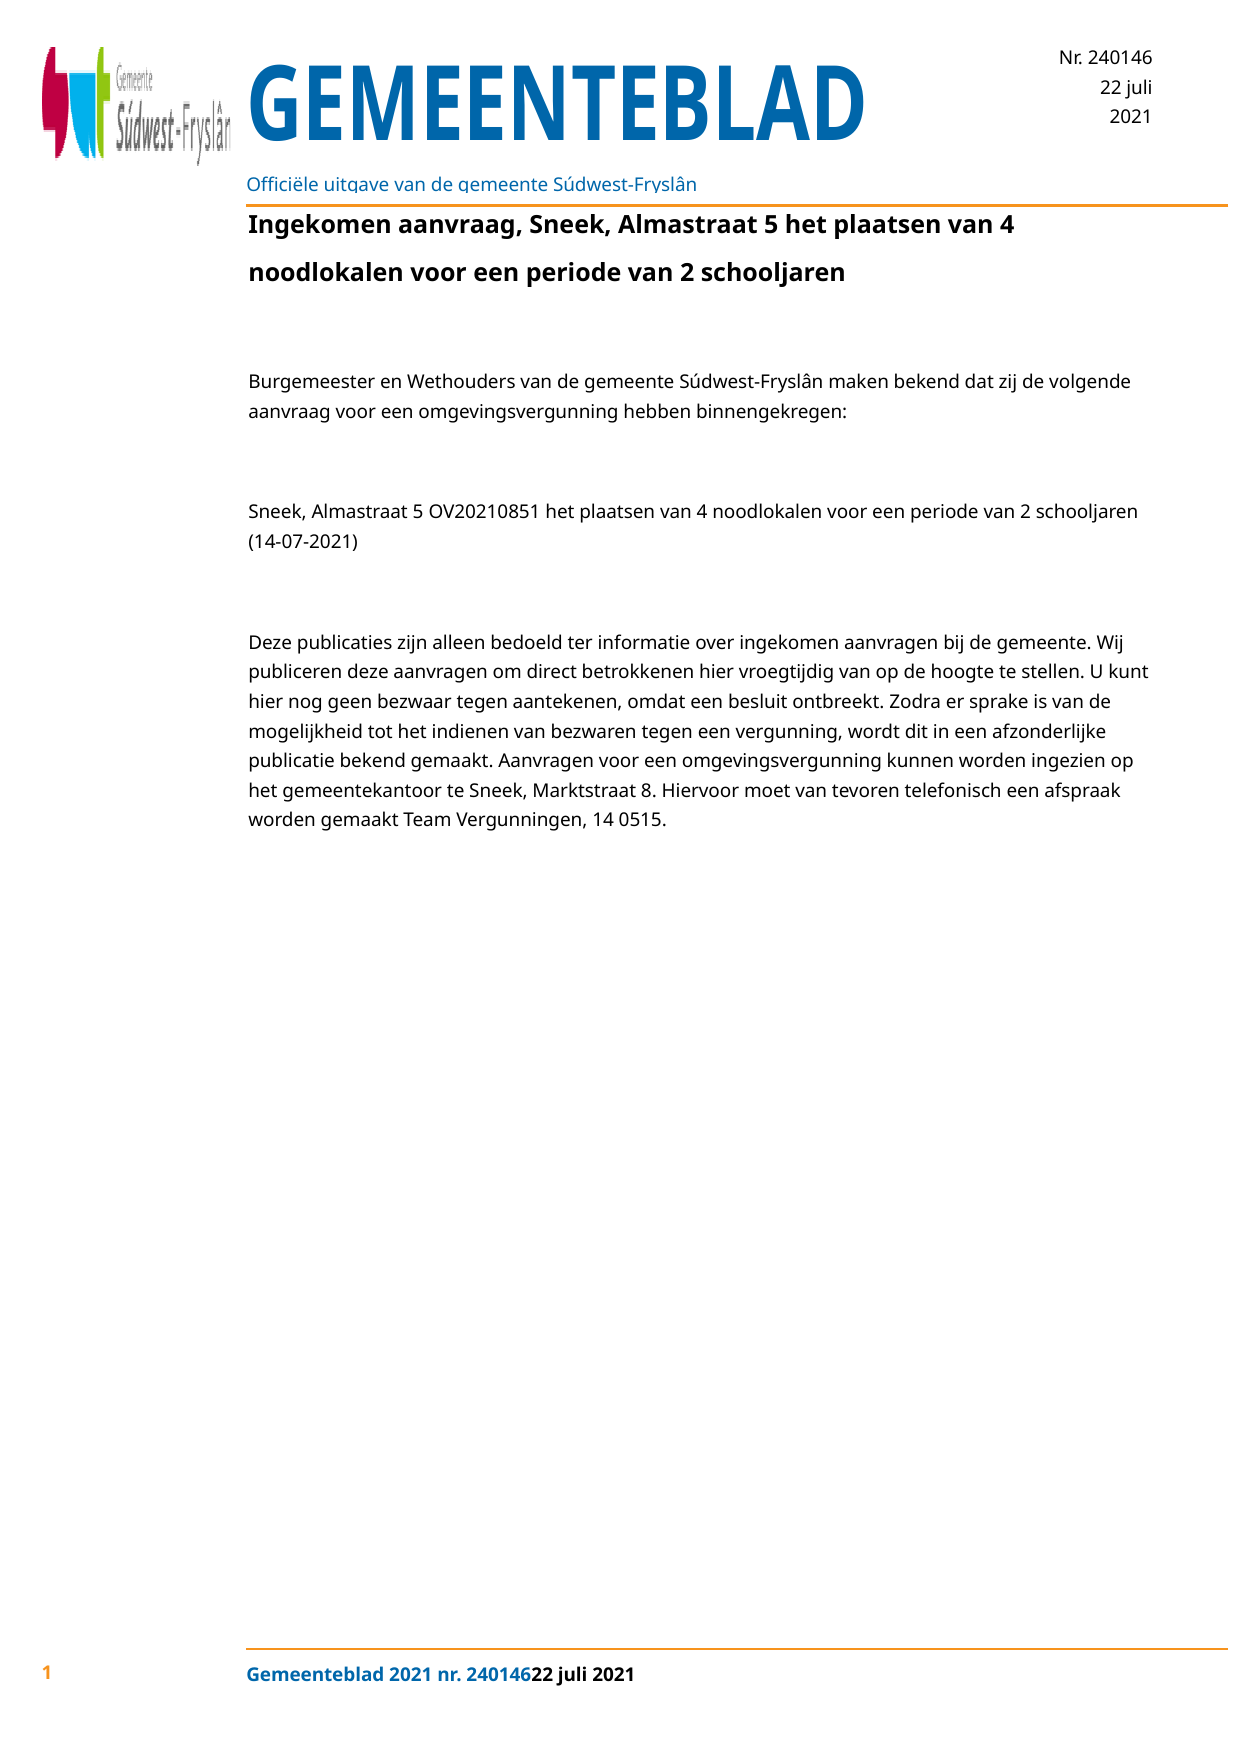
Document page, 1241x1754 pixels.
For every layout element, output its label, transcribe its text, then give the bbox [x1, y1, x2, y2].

text Sneek, Almastraat 5 OV20210851 het plaatsen van 4 noodlokalen voor een periode van 2 schooljaren (14-07-2021) [248, 499, 1152, 554]
text Ingekomen aanvraag, Sneek, Almastraat 5 het plaatsen van 4 noodlokalen voor een periode van 2 schooljaren [248, 207, 1152, 288]
picture [41, 47, 231, 172]
text Deze publicaties zijn alleen bedoeld ter informatie over ingekomen aanvragen bij de gemeente. Wij publiceren deze aanvragen om direct betrokkenen hier vroegtijdig van op de hoogte te stellen. U kunt hier nog geen bezwaar tegen aantekenen, omdat een besluit ontbreekt. Zodra er sprake is van de mogelijkheid tot het indienen van bezwaren tegen een vergunning, wordt dit in een afzonderlijke publicatie bekend gemaakt. Aanvragen voor een omgevingsvergunning kunnen worden ingezien op het gemeentekantoor te Sneek, Marktstraat 8. Hiervoor moet van tevoren telefonisch een afspraak worden gemaakt Team Vergunningen, 14 0515. [248, 629, 1152, 832]
text Burgemeester en Wethouders van de gemeente Súdwest-Fryslân maken bekend dat zij de volgende aanvraag voor een omgevingsvergunning hebben binnengekregen: [248, 368, 1152, 424]
